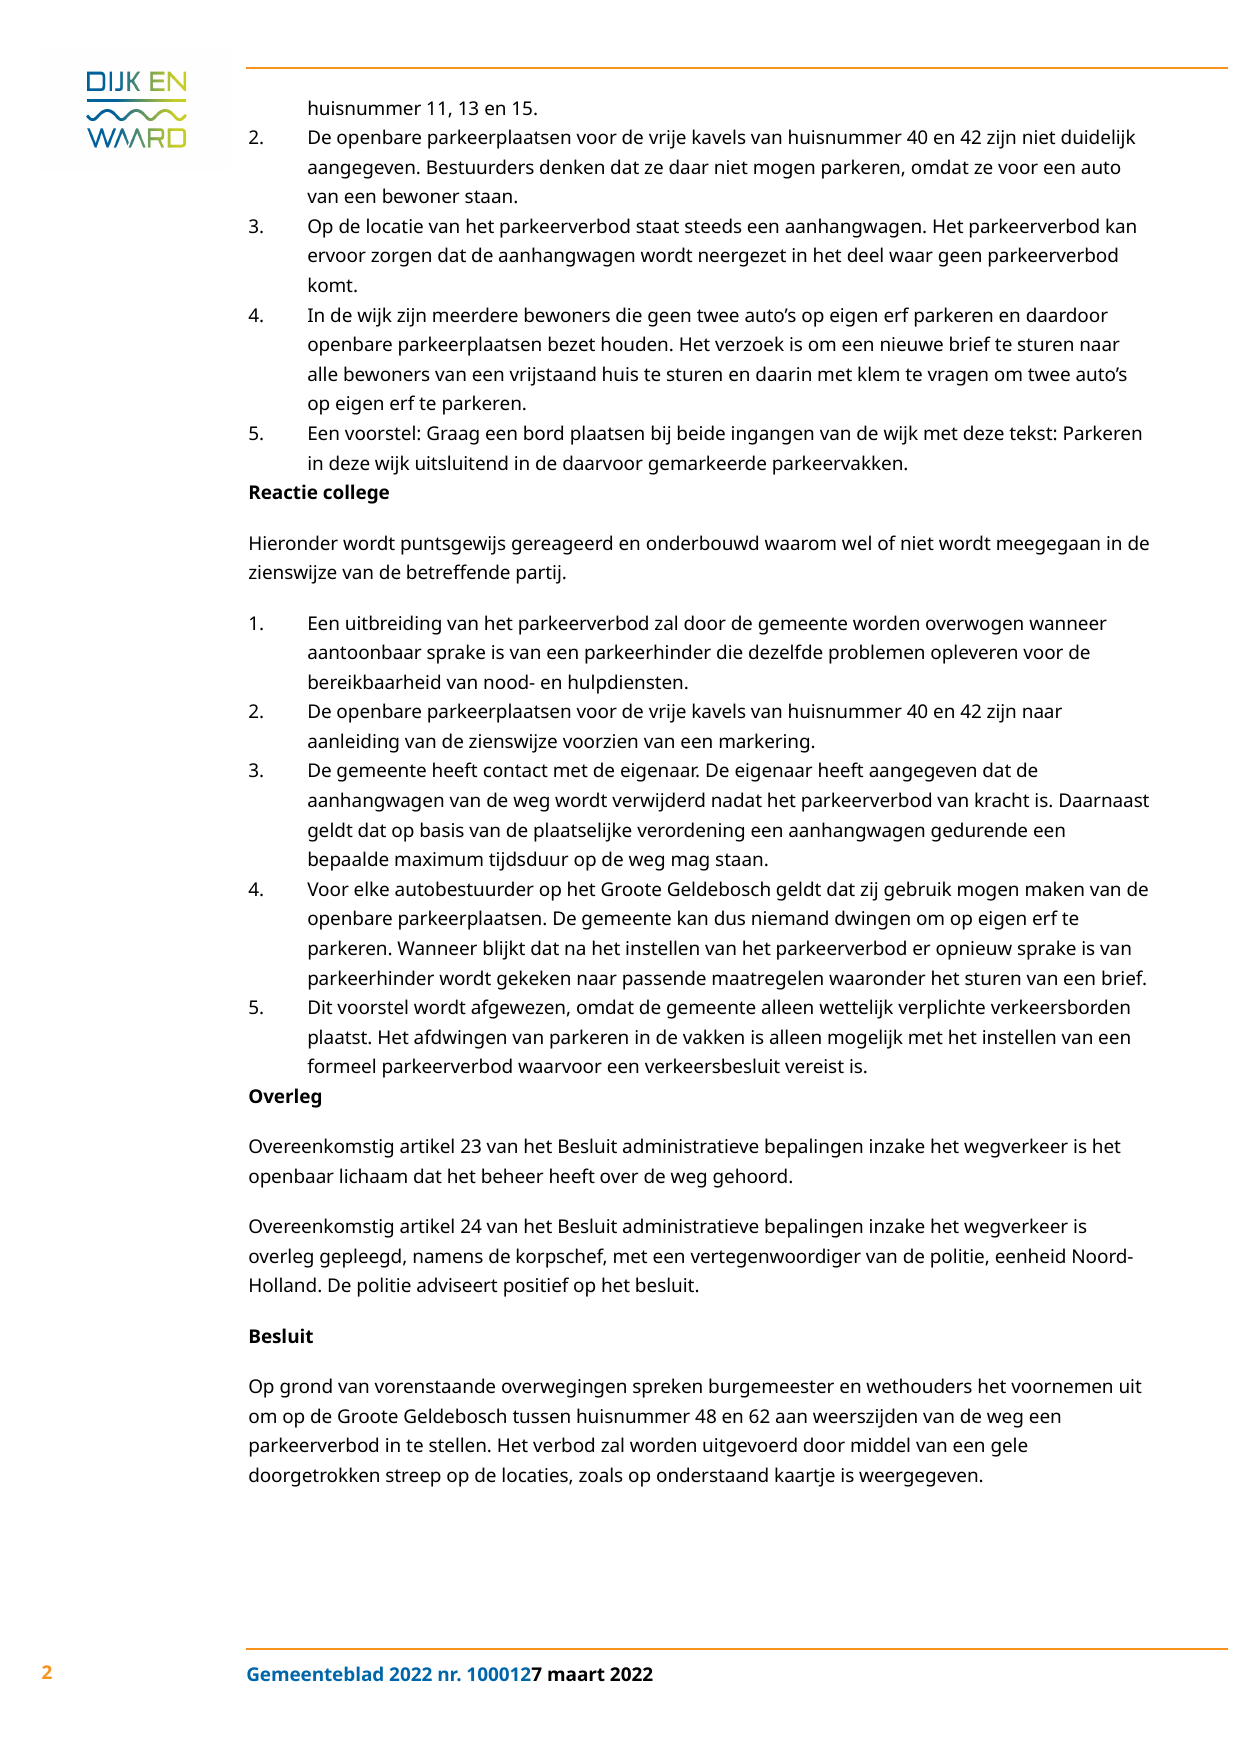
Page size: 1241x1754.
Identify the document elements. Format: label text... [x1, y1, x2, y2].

text Hieronder wordt puntsgewijs gereageerd en onderbouwd waarom wel of niet wordt meegegaan in de zienswijze van de betreffende partij. [248, 530, 1152, 585]
list Een voorstel: Graag een bord plaatsen bij beide ingangen van de wijk met deze tekst: Parkeren in deze wijk uitsluitend in de daarvoor gemarkeerde parkeervakken. [248, 420, 1152, 476]
text Besluit [248, 1323, 1152, 1349]
list Een uitbreiding van het parkeerverbod zal door de gemeente worden overwogen wanneer aantoonbaar sprake is van een parkeerhinder die dezelfde problemen opleveren voor de bereikbaarheid van nood- en hulpdiensten. [248, 610, 1152, 695]
list huisnummer 11, 13 en 15. [248, 95, 1152, 121]
list De openbare parkeerplaatsen voor de vrije kavels van huisnummer 40 en 42 zijn niet duidelijk aangegeven. Bestuurders denken dat ze daar niet mogen parkeren, omdat ze voor een auto van een bewoner staan. [248, 124, 1152, 209]
list In de wijk zijn meerdere bewoners die geen twee auto’s op eigen erf parkeren en daardoor openbare parkeerplaatsen bezet houden. Het verzoek is om een nieuwe brief te sturen naar alle bewoners van een vrijstaand huis te sturen en daarin met klem te vragen om twee auto’s op eigen erf te parkeren. [248, 302, 1152, 416]
text Op grond van vorenstaande overwegingen spreken burgemeester en wethouders het voornemen uit om op de Groote Geldebosch tussen huisnummer 48 en 62 aan weerszijden van de weg een parkeerverbod in te stellen. Het verbod zal worden uitgevoerd door middel van een gele doorgetrokken streep op de locaties, zoals op onderstaand kaartje is weergegeven. [248, 1373, 1152, 1488]
list Dit voorstel wordt afgewezen, omdat de gemeente alleen wettelijk verplichte verkeersborden plaatst. Het afdwingen van parkeren in de vakken is alleen mogelijk met het instellen van een formeel parkeerverbod waarvoor een verkeersbesluit vereist is. [248, 994, 1152, 1079]
list De openbare parkeerplaatsen voor de vrije kavels van huisnummer 40 en 42 zijn naar aanleiding van de zienswijze voorzien van een markering. [248, 698, 1152, 754]
text Reactie college [248, 479, 1152, 505]
text Overeenkomstig artikel 23 van het Besluit administratieve bepalingen inzake het wegverkeer is het openbaar lichaam dat het beheer heeft over de weg gehoord. [248, 1133, 1152, 1189]
list Voor elke autobestuurder op het Groote Geldebosch geldt dat zij gebruik mogen maken van de openbare parkeerplaatsen. De gemeente kan dus niemand dwingen om op eigen erf te parkeren. Wanneer blijkt dat na het instellen van het parkeerverbod er opnieuw sprake is van parkeerhinder wordt gekeken naar passende maatregelen waaronder het sturen van een brief. [248, 876, 1152, 991]
picture [41, 47, 231, 172]
text Overleg [248, 1083, 1152, 1109]
text Overeenkomstig artikel 24 van het Besluit administratieve bepalingen inzake het wegverkeer is overleg gepleegd, namens de korpschef, met een vertegenwoordiger van de politie, eenheid Noord-Holland. De politie adviseert positief op het besluit. [248, 1213, 1152, 1298]
list Op de locatie van het parkeerverbod staat steeds een aanhangwagen. Het parkeerverbod kan ervoor zorgen dat de aanhangwagen wordt neergezet in het deel waar geen parkeerverbod komt. [248, 213, 1152, 298]
list De gemeente heeft contact met de eigenaar. De eigenaar heeft aangegeven dat de aanhangwagen van de weg wordt verwijderd nadat het parkeerverbod van kracht is. Daarnaast geldt dat op basis van de plaatselijke verordening een aanhangwagen gedurende een bepaalde maximum tijdsduur op de weg mag staan. [248, 758, 1152, 872]
